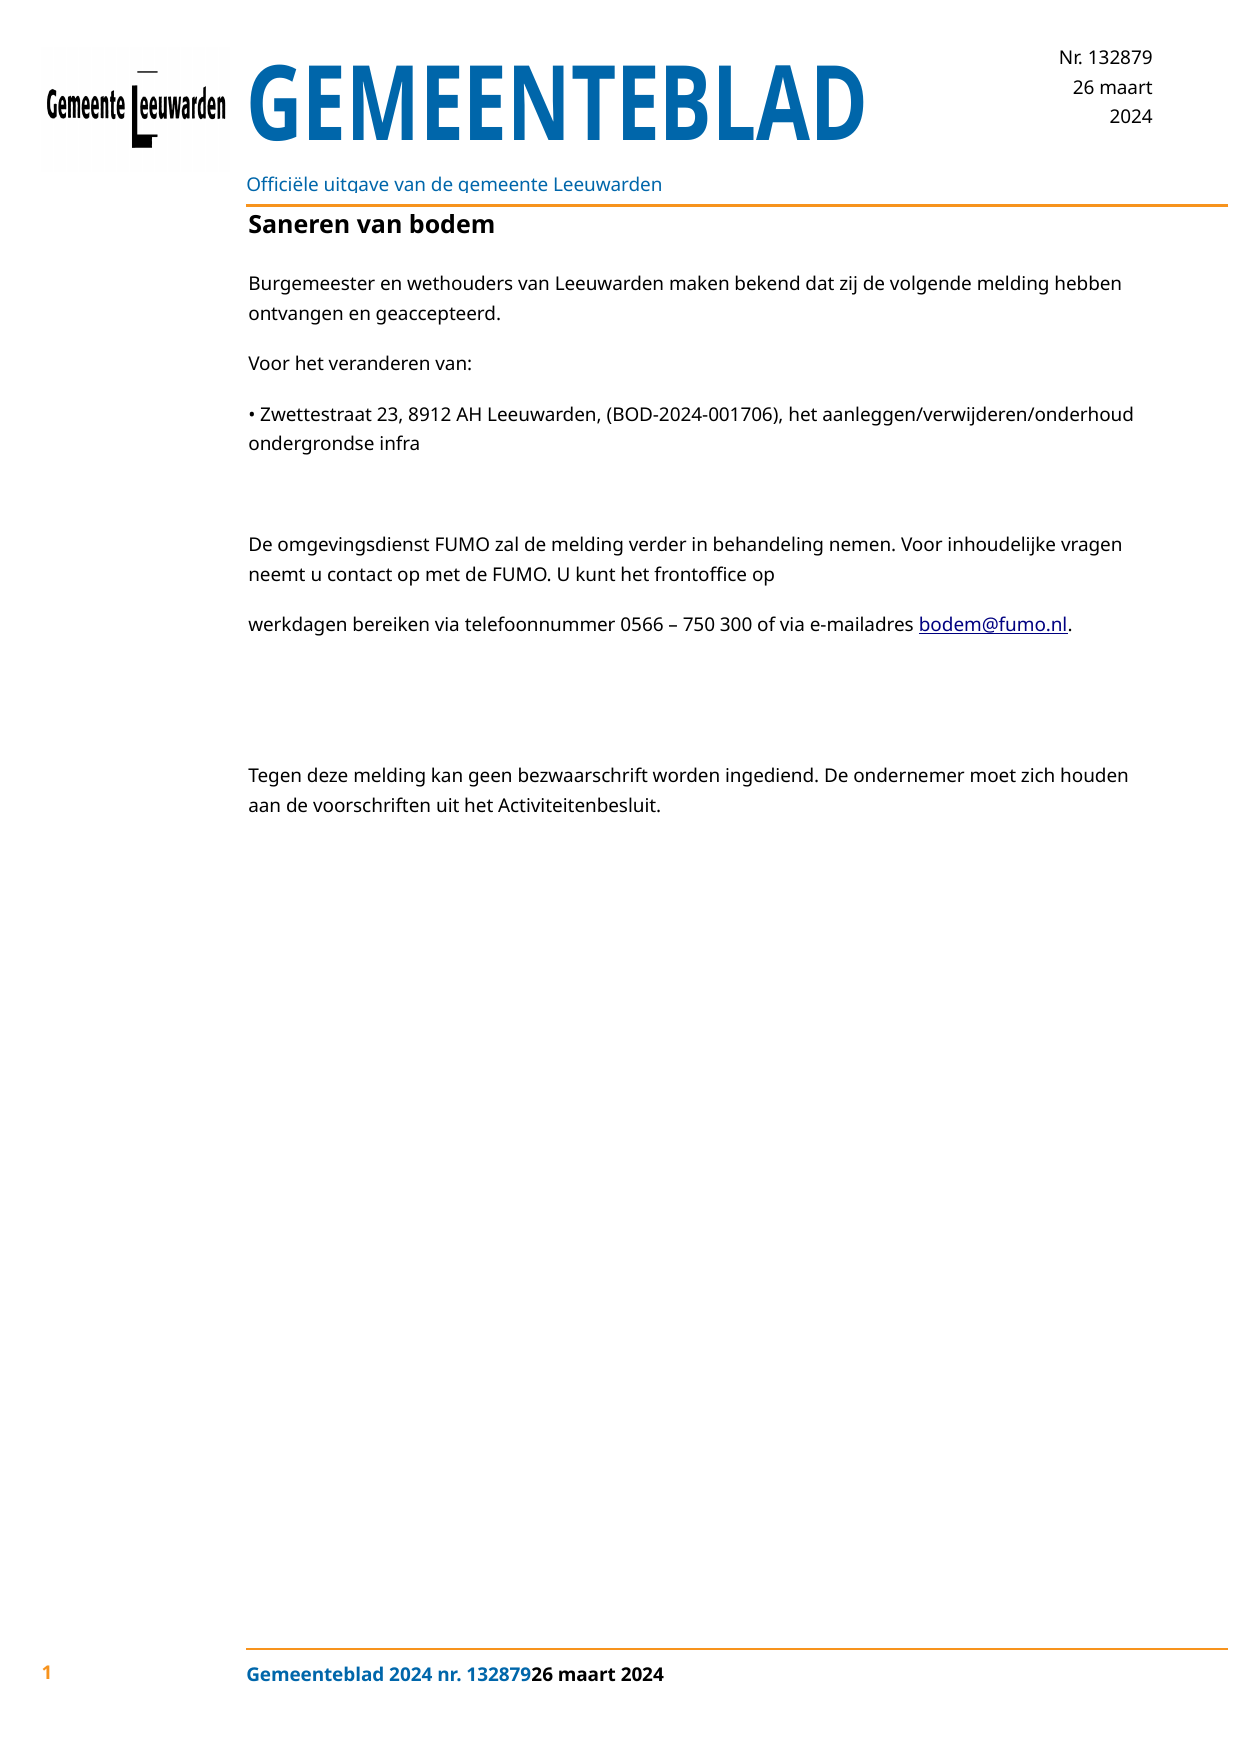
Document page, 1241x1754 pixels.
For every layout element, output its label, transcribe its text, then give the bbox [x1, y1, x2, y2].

text werkdagen bereiken via telefoonnummer 0566 – 750 300 of via e-mailadres bodem@fumo.nl. [248, 611, 1152, 637]
text Tegen deze melding kan geen bezwaarschrift worden ingediend. De ondernemer moet zich houden aan de voorschriften uit het Activiteitenbesluit. [248, 762, 1152, 818]
text Burgemeester en wethouders van Leeuwarden maken bekend dat zij de volgende melding hebben ontvangen en geaccepteerd. [248, 270, 1152, 326]
text • Zwettestraat 23, 8912 AH Leeuwarden, (BOD-2024-001706), het aanleggen/verwijderen/onderhoud ondergrondse infra [248, 401, 1152, 456]
text Voor het veranderen van: [248, 350, 1152, 376]
picture [41, 47, 231, 172]
text De omgevingsdienst FUMO zal de melding verder in behandeling nemen. Voor inhoudelijke vragen neemt u contact op met de FUMO. U kunt het frontoffice op [248, 531, 1152, 586]
text Saneren van bodem [248, 207, 1152, 241]
